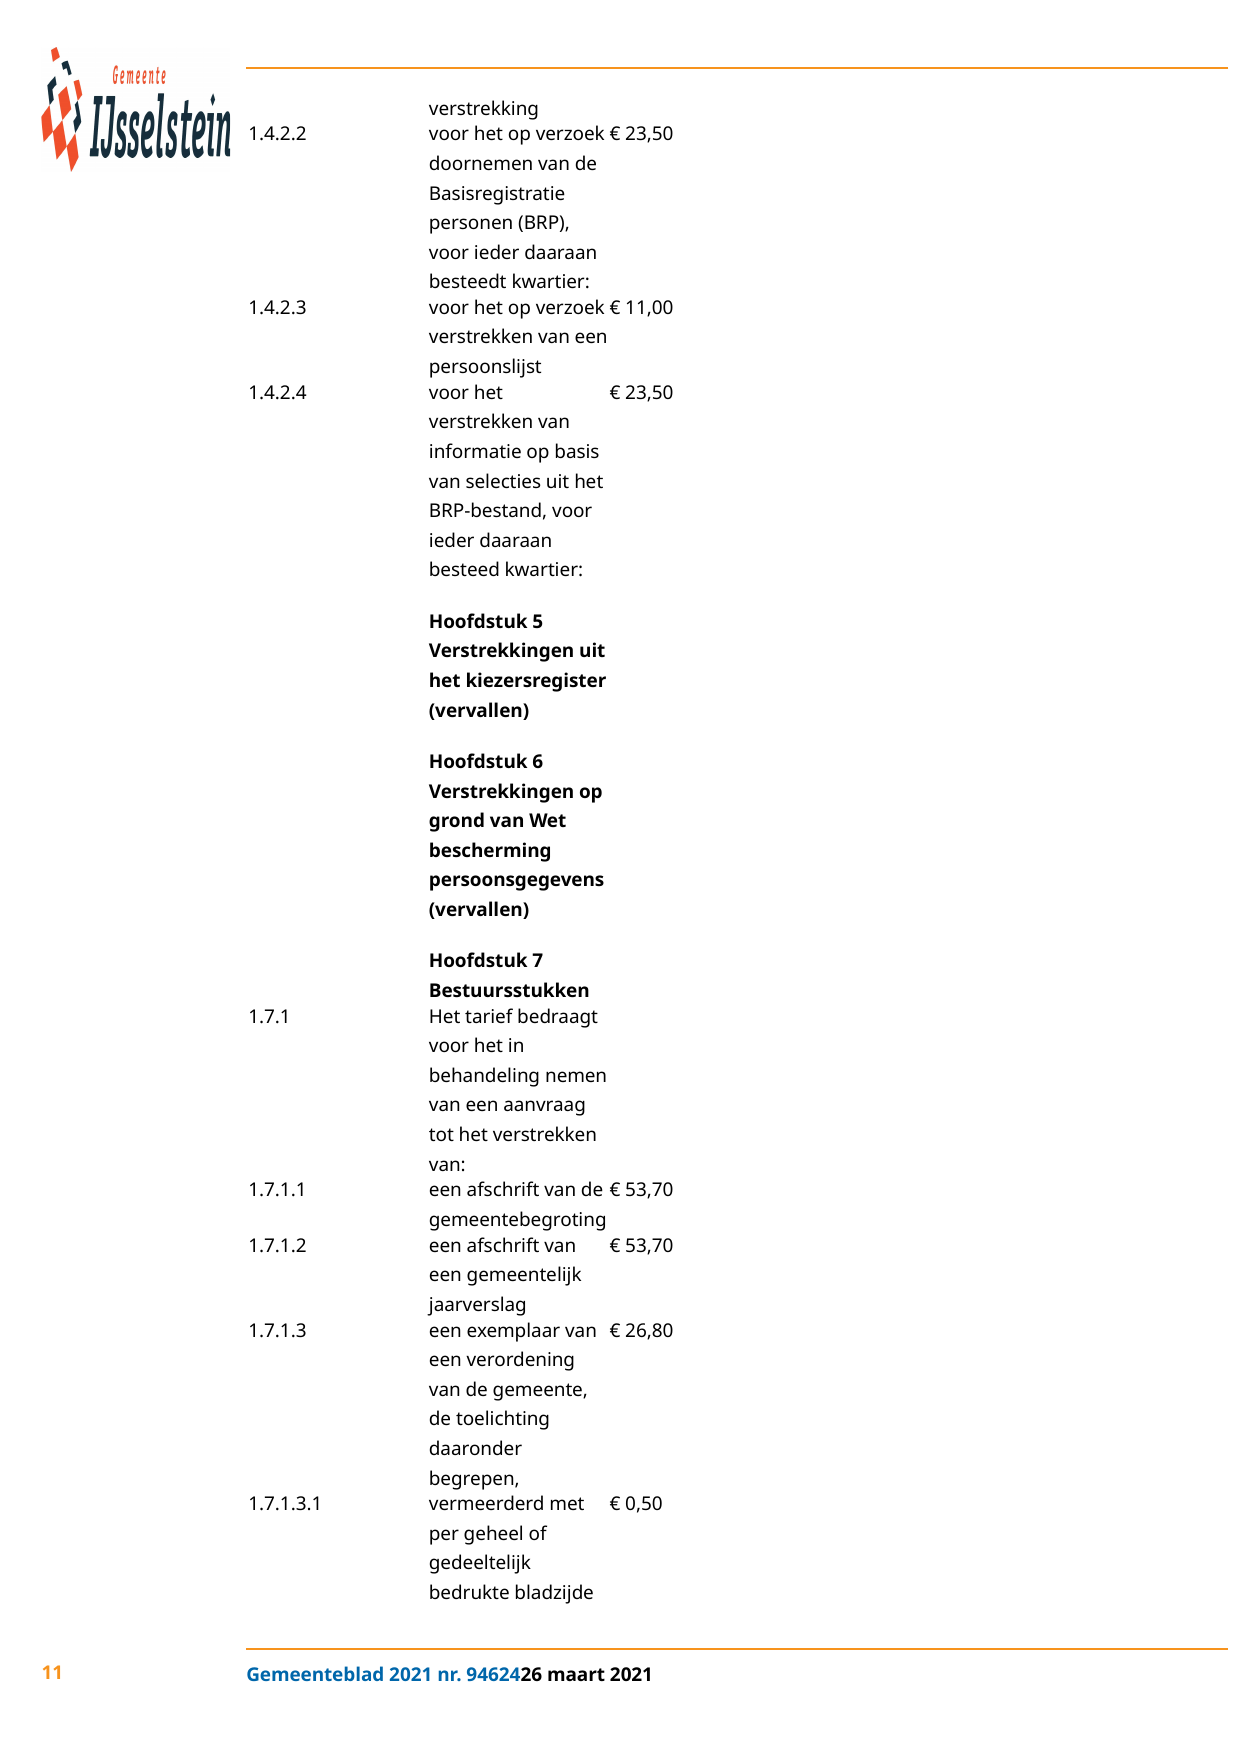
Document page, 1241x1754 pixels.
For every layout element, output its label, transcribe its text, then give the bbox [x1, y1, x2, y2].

table_cell Hoofdstuk 6 Verstrekkingen op grond van Wet bescherming persoonsgegevens (vervallen) [429, 748, 609, 922]
table_cell [429, 723, 609, 748]
table_cell € 53,70 [609, 1177, 790, 1232]
table_cell [248, 948, 429, 1003]
table_cell € 53,70 [609, 1232, 790, 1317]
table_cell 1.7.1 [248, 1003, 429, 1177]
table_cell een afschrift van de gemeentebegroting [429, 1177, 609, 1232]
picture [41, 47, 231, 172]
table_cell 1.4.2.2 [248, 121, 429, 294]
table_cell Het tarief bedraagt voor het in behandeling nemen van een aanvraag tot het verstrekken van: [429, 1003, 609, 1177]
table_cell [429, 922, 609, 948]
table_cell [248, 748, 429, 922]
table_cell 1.4.2.3 [248, 294, 429, 379]
table_cell 1.7.1.1 [248, 1177, 429, 1232]
table_cell [429, 582, 609, 608]
table_cell een exemplaar van een verordening van de gemeente, de toelichting daaronder begrepen, [429, 1317, 609, 1490]
table_cell € 23,50 [609, 379, 790, 582]
table_cell Hoofdstuk 5 Verstrekkingen uit het kiezersregister (vervallen) [429, 608, 609, 722]
table_cell [609, 948, 790, 1003]
table_cell [609, 582, 790, 608]
table_cell [609, 95, 790, 121]
table_cell [248, 608, 429, 722]
table_cell [609, 723, 790, 748]
table_cell voor het verstrekken van informatie op basis van selecties uit het BRP-bestand, voor ieder daaraan besteed kwartier: [429, 379, 609, 582]
table_cell [248, 723, 429, 748]
table_cell voor het op verzoek doornemen van de Basisregistratie personen (BRP), voor ieder daaraan besteedt kwartier: [429, 121, 609, 294]
table_cell een afschrift van een gemeentelijk jaarverslag [429, 1232, 609, 1317]
table_cell [248, 95, 429, 121]
table_cell 1.4.2.4 [248, 379, 429, 582]
table_cell € 23,50 [609, 121, 790, 294]
table_cell [248, 922, 429, 948]
table_cell [609, 748, 790, 922]
table_cell 1.7.1.3.1 [248, 1490, 429, 1605]
table_cell € 0,50 [609, 1490, 790, 1605]
table_cell voor het op verzoek verstrekken van een persoonslijst [429, 294, 609, 379]
table_cell 1.7.1.3 [248, 1317, 429, 1490]
table_cell [609, 922, 790, 948]
table_cell verstrekking [429, 95, 609, 121]
table_cell [248, 582, 429, 608]
table_cell € 26,80 [609, 1317, 790, 1490]
table_cell [609, 608, 790, 722]
table_cell Hoofdstuk 7 Bestuursstukken [429, 948, 609, 1003]
table_cell € 11,00 [609, 294, 790, 379]
table_cell 1.7.1.2 [248, 1232, 429, 1317]
table_cell [609, 1003, 790, 1177]
table_cell vermeerderd met per geheel of gedeeltelijk bedrukte bladzijde [429, 1490, 609, 1605]
